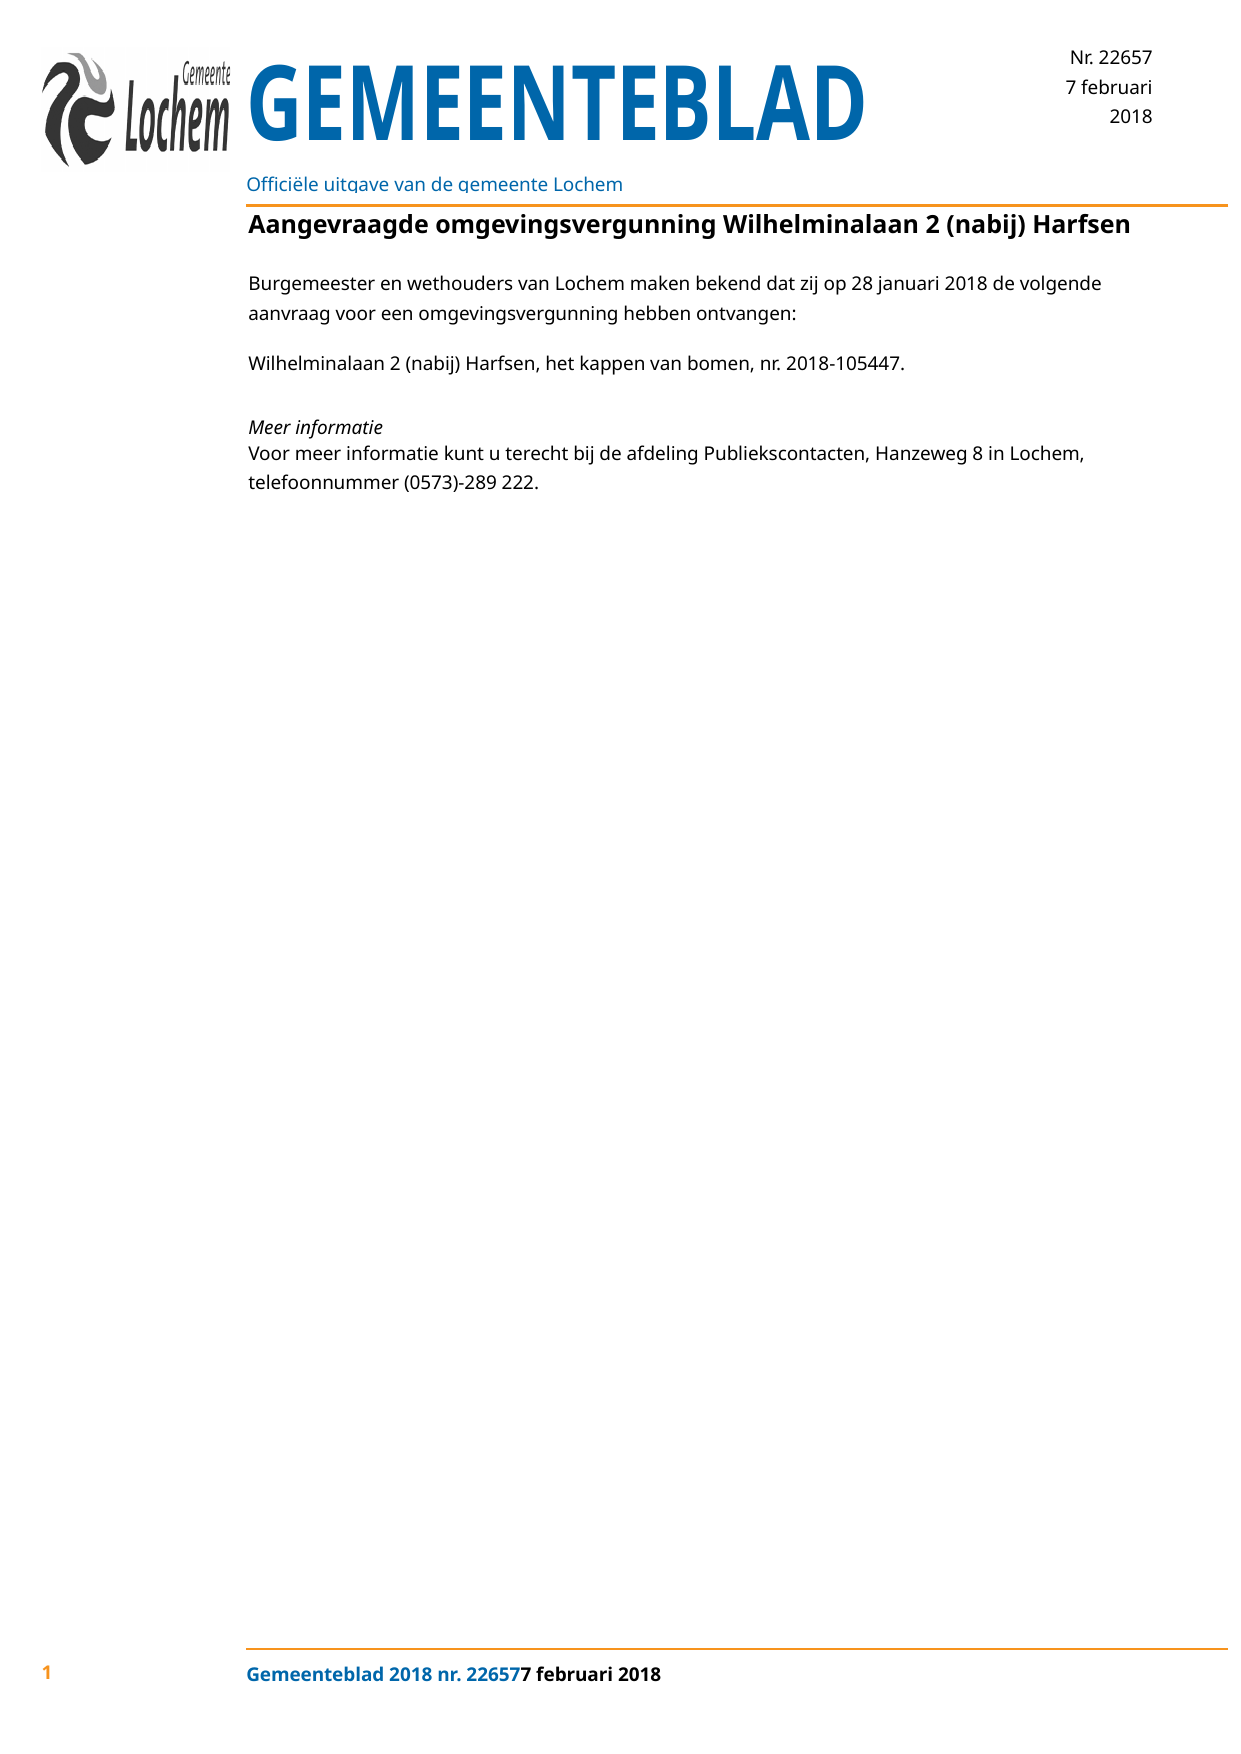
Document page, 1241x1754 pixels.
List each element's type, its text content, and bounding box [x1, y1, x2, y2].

picture [41, 47, 231, 172]
text Wilhelminalaan 2 (nabij) Harfsen, het kappen van bomen, nr. 2018-105447. [248, 350, 1152, 376]
text Meer informatie [248, 414, 1152, 440]
text Aangevraagde omgevingsvergunning Wilhelminalaan 2 (nabij) Harfsen [248, 207, 1152, 241]
text Burgemeester en wethouders van Lochem maken bekend dat zij op 28 januari 2018 de volgende aanvraag voor een omgevingsvergunning hebben ontvangen: [248, 270, 1152, 326]
text Voor meer informatie kunt u terecht bij de afdeling Publiekscontacten, Hanzeweg 8 in Lochem, telefoonnummer (0573)-289 222. [248, 440, 1152, 495]
